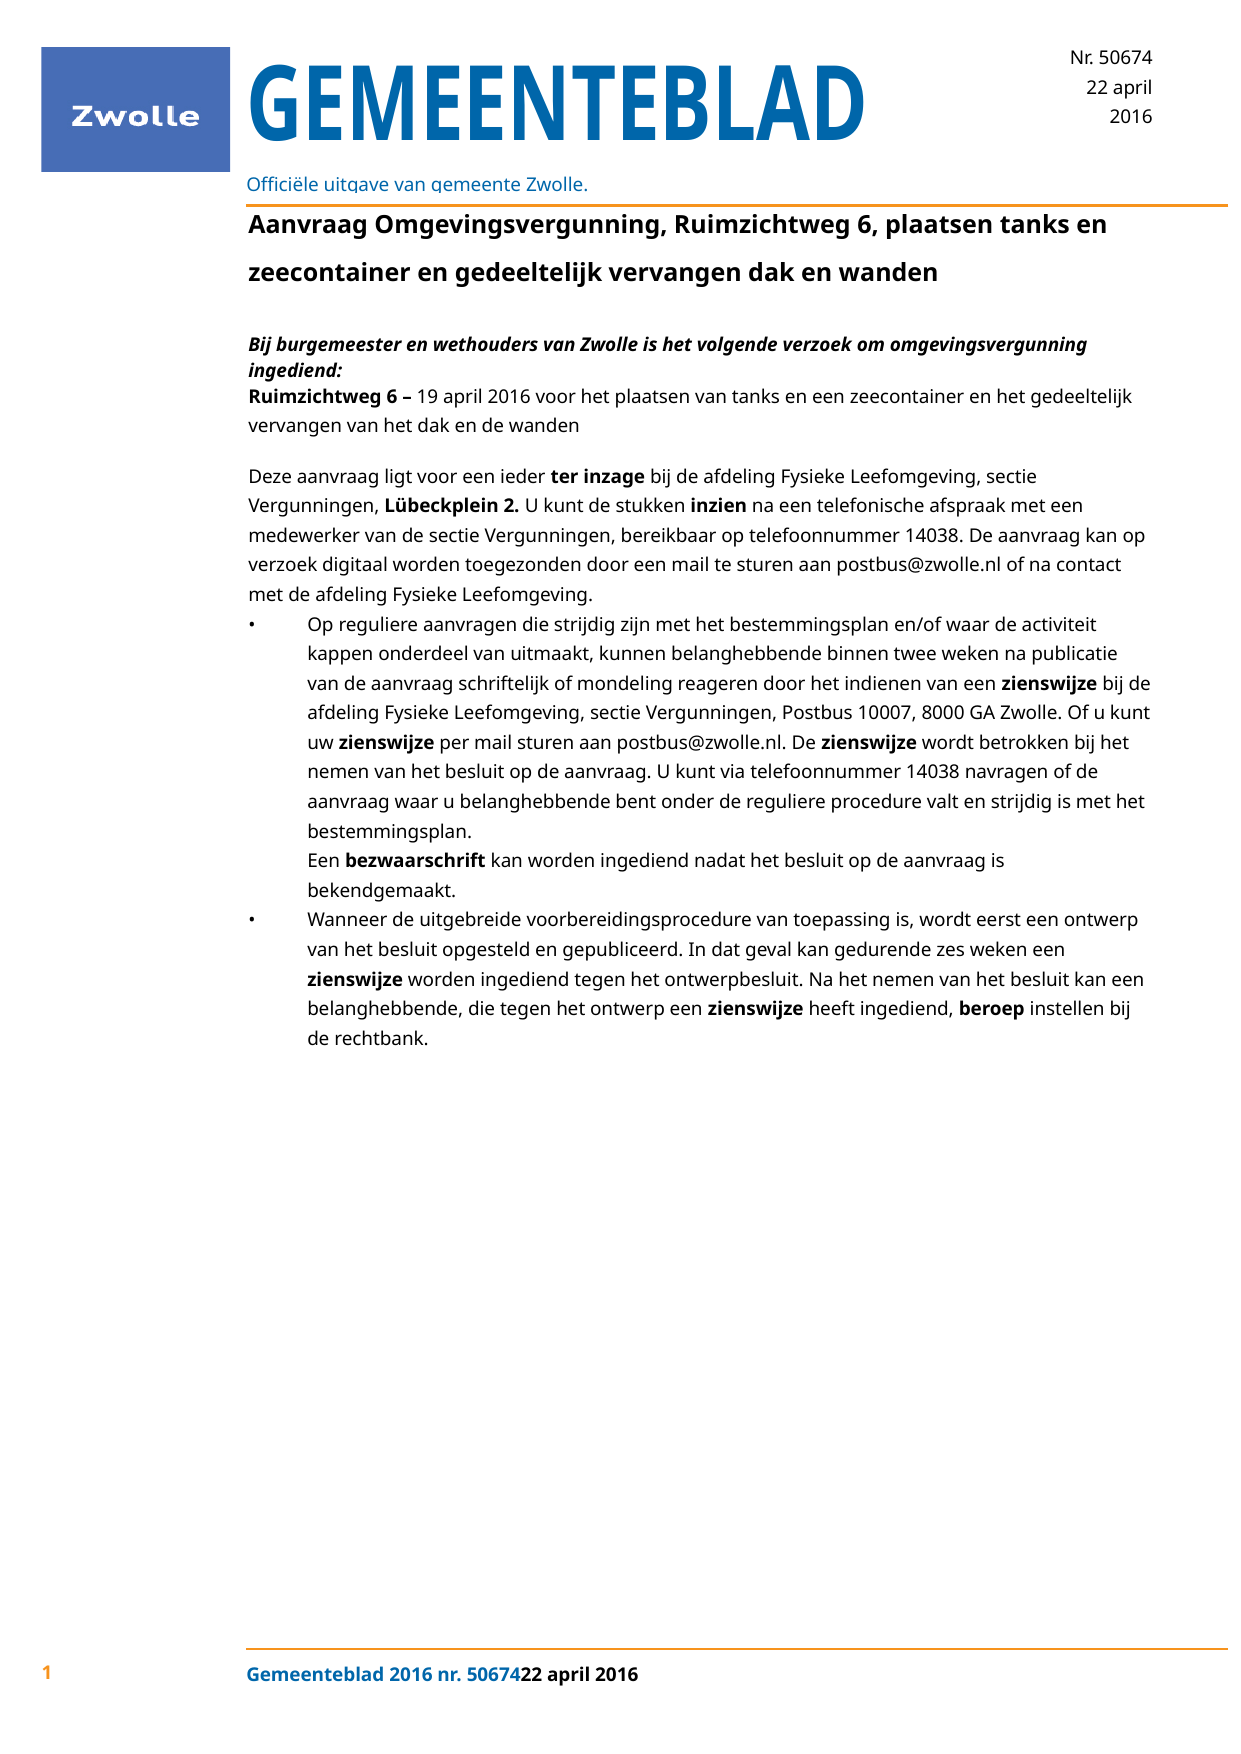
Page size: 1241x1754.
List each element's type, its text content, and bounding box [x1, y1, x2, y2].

text Deze aanvraag ligt voor een ieder ter inzage bij de afdeling Fysieke Leefomgeving, sectie Vergunningen, Lübeckplein 2. U kunt de stukken inzien na een telefonische afspraak met een medewerker van de sectie Vergunningen, bereikbaar op telefoonnummer 14038. De aanvraag kan op verzoek digitaal worden toegezonden door een mail te sturen aan postbus@zwolle.nl of na contact met de afdeling Fysieke Leefomgeving. [248, 463, 1152, 607]
text Bij burgemeester en wethouders van Zwolle is het volgende verzoek om omgevingsvergunning ingediend: [248, 331, 1152, 383]
list Op reguliere aanvragen die strijdig zijn met het bestemmingsplan en/of waar de activiteit kappen onderdeel van uitmaakt, kunnen belanghebbende binnen twee weken na publicatie van de aanvraag schriftelijk of mondeling reageren door het indienen van een zienswijze bij de afdeling Fysieke Leefomgeving, sectie Vergunningen, Postbus 10007, 8000 GA Zwolle. Of u kunt uw zienswijze per mail sturen aan postbus@zwolle.nl. De zienswijze wordt betrokken bij het nemen van het besluit op de aanvraag. U kunt via telefoonnummer 14038 navragen of de aanvraag waar u belanghebbende bent onder de reguliere procedure valt en strijdig is met het bestemmingsplan. [248, 611, 1152, 844]
picture [41, 47, 231, 172]
text Aanvraag Omgevingsvergunning, Ruimzichtweg 6, plaatsen tanks en zeecontainer en gedeeltelijk vervangen dak en wanden [248, 207, 1152, 288]
list Wanneer de uitgebreide voorbereidingsprocedure van toepassing is, wordt eerst een ontwerp van het besluit opgesteld en gepubliceerd. In dat geval kan gedurende zes weken een zienswijze worden ingediend tegen het ontwerpbesluit. Na het nemen van het besluit kan een belanghebbende, die tegen het ontwerp een zienswijze heeft ingediend, beroep instellen bij de rechtbank. [248, 907, 1152, 1051]
text Ruimzichtweg 6 – 19 april 2016 voor het plaatsen van tanks en een zeecontainer en het gedeeltelijk vervangen van het dak en de wanden [248, 383, 1152, 438]
list Een bezwaarschrift kan worden ingediend nadat het besluit op de aanvraag is bekendgemaakt. [248, 847, 1152, 903]
